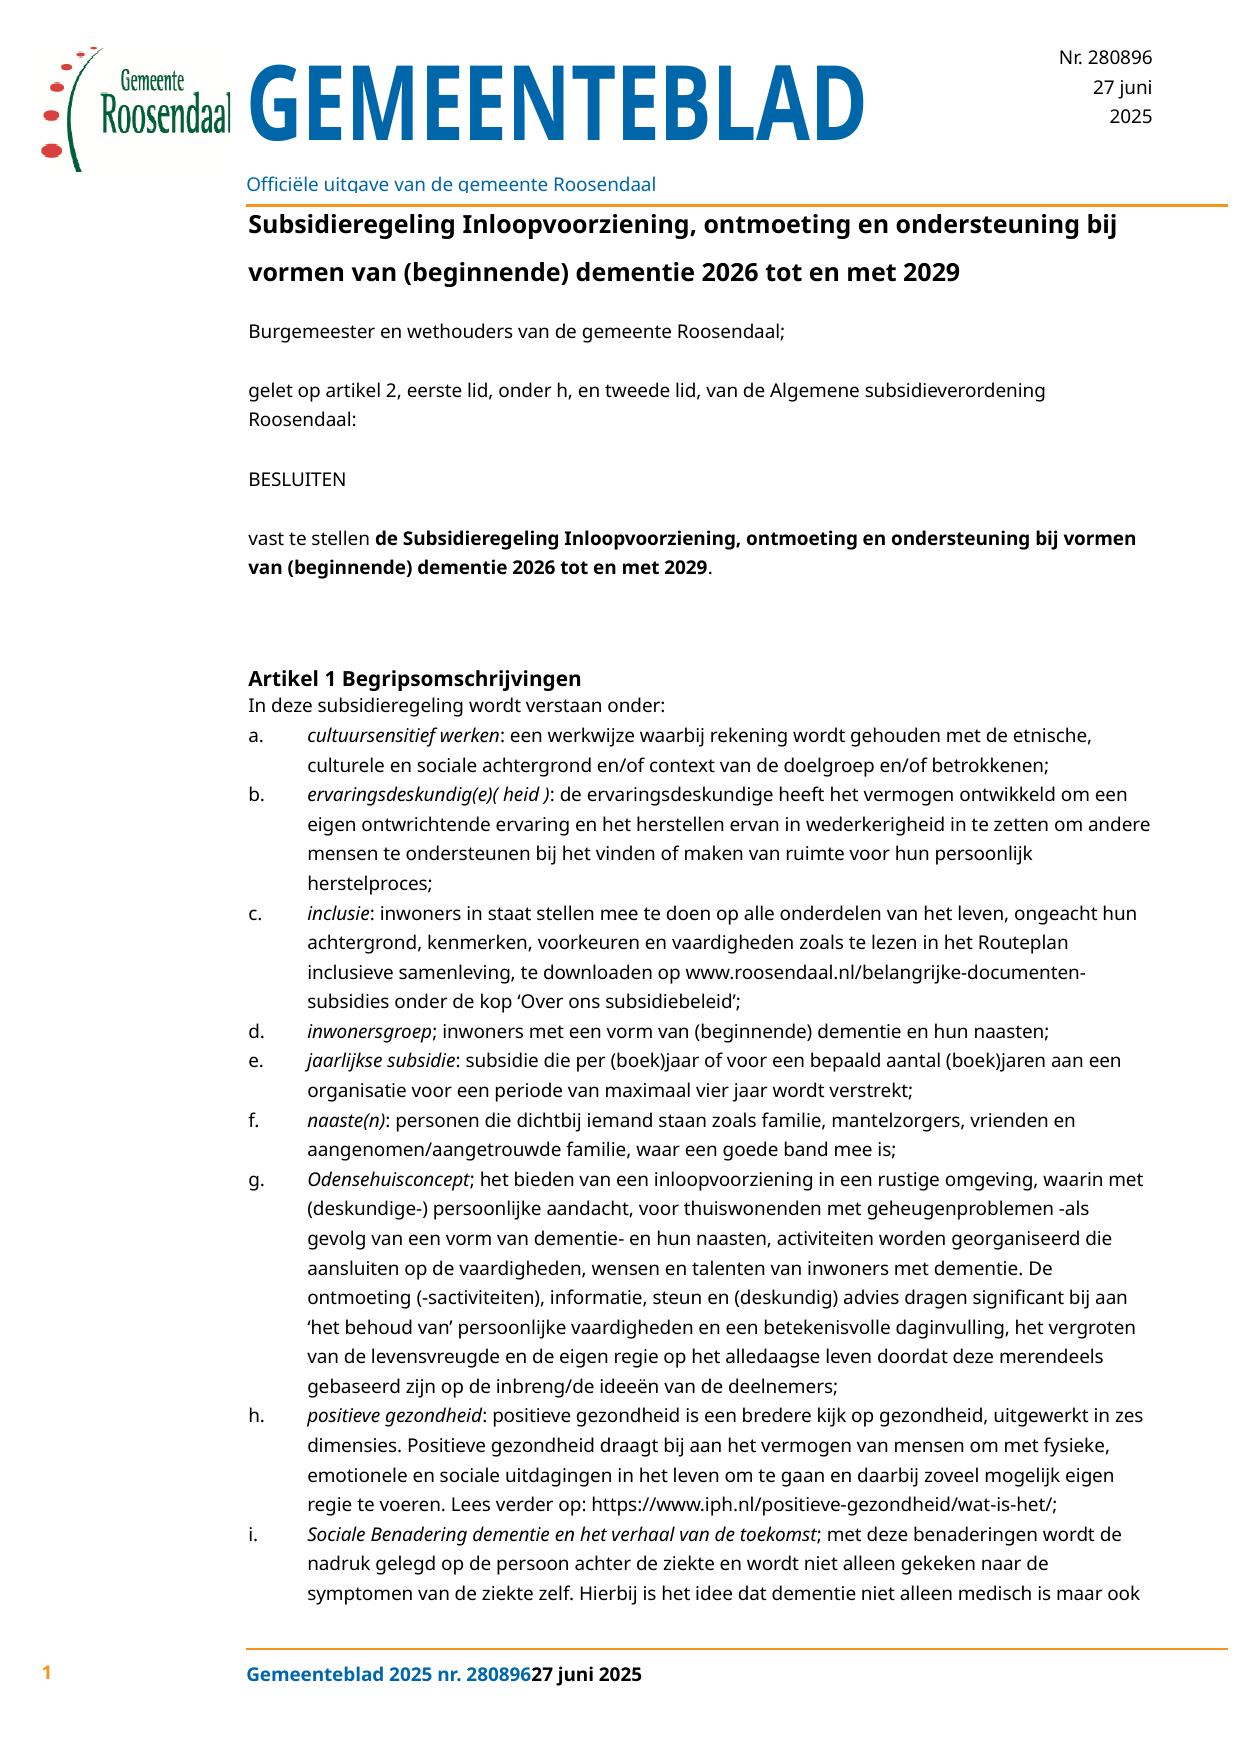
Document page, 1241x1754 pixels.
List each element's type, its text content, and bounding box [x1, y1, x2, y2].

text Burgemeester en wethouders van de gemeente Roosendaal; [248, 318, 1152, 344]
text In deze subsidieregeling wordt verstaan onder: [248, 693, 1152, 718]
list inwonersgroep; inwoners met een vorm van (beginnende) dementie en hun naasten; [248, 1018, 1152, 1044]
list jaarlijkse subsidie: subsidie die per (boek)jaar of voor een bepaald aantal (boek)jaren aan een organisatie voor een periode van maximaal vier jaar wordt verstrekt; [248, 1048, 1152, 1103]
list Odensehuisconcept; het bieden van een inloopvoorziening in een rustige omgeving, waarin met (deskundige-) persoonlijke aandacht, voor thuiswonenden met geheugenproblemen -als gevolg van een vorm van dementie- en hun naasten, activiteiten worden georganiseerd die aansluiten op de vaardigheden, wensen en talenten van inwoners met dementie. De ontmoeting (-sactiviteiten), informatie, steun en (deskundig) advies dragen significant bij aan ‘het behoud van’ persoonlijke vaardigheden en een betekenisvolle daginvulling, het vergroten van de levensvreugde en de eigen regie op het alledaagse leven doordat deze merendeels gebaseerd zijn op de inbreng/de ideeën van de deelnemers; [248, 1166, 1152, 1399]
text BESLUITEN [248, 466, 1152, 492]
picture [41, 47, 231, 172]
list positieve gezondheid: positieve gezondheid is een bredere kijk op gezondheid, uitgewerkt in zes dimensies. Positieve gezondheid draagt bij aan het vermogen van mensen om met fysieke, emotionele en sociale uitdagingen in het leven om te gaan en daarbij zoveel mogelijk eigen regie te voeren. Lees verder op: https://www.iph.nl/positieve-gezondheid/wat-is-het/; [248, 1403, 1152, 1517]
list ervaringsdeskundig(e)( heid ): de ervaringsdeskundige heeft het vermogen ontwikkeld om een eigen ontwrichtende ervaring en het herstellen ervan in wederkerigheid in te zetten om andere mensen te ondersteunen bij het vinden of maken van ruimte voor hun persoonlijk herstelproces; [248, 781, 1152, 896]
text gelet op artikel 2, eerste lid, onder h, en tweede lid, van de Algemene subsidieverordening Roosendaal: [248, 377, 1152, 432]
list Sociale Benadering dementie en het verhaal van de toekomst; met deze benaderingen wordt de nadruk gelegd op de persoon achter de ziekte en wordt niet alleen gekeken naar de symptomen van de ziekte zelf. Hierbij is het idee dat dementie niet alleen medisch is maar ook [248, 1521, 1152, 1606]
list inclusie: inwoners in staat stellen mee te doen op alle onderdelen van het leven, ongeacht hun achtergrond, kenmerken, voorkeuren en vaardigheden zoals te lezen in het Routeplan inclusieve samenleving, te downloaden op www.roosendaal.nl/belangrijke-documenten-subsidies onder de kop ‘Over ons subsidiebeleid’; [248, 900, 1152, 1014]
text vast te stellen de Subsidieregeling Inloopvoorziening, ontmoeting en ondersteuning bij vormen van (beginnende) dementie 2026 tot en met 2029. [248, 525, 1152, 580]
list cultuursensitief werken: een werkwijze waarbij rekening wordt gehouden met de etnische, culturele en sociale achtergrond en/of context van de doelgroep en/of betrokkenen; [248, 722, 1152, 777]
list naaste(n): personen die dichtbij iemand staan zoals familie, mantelzorgers, vrienden en aangenomen/aangetrouwde familie, waar een goede band mee is; [248, 1107, 1152, 1162]
text Artikel 1 Begripsomschrijvingen [248, 664, 1152, 693]
text Subsidieregeling Inloopvoorziening, ontmoeting en ondersteuning bij vormen van (beginnende) dementie 2026 tot en met 2029 [248, 207, 1152, 288]
